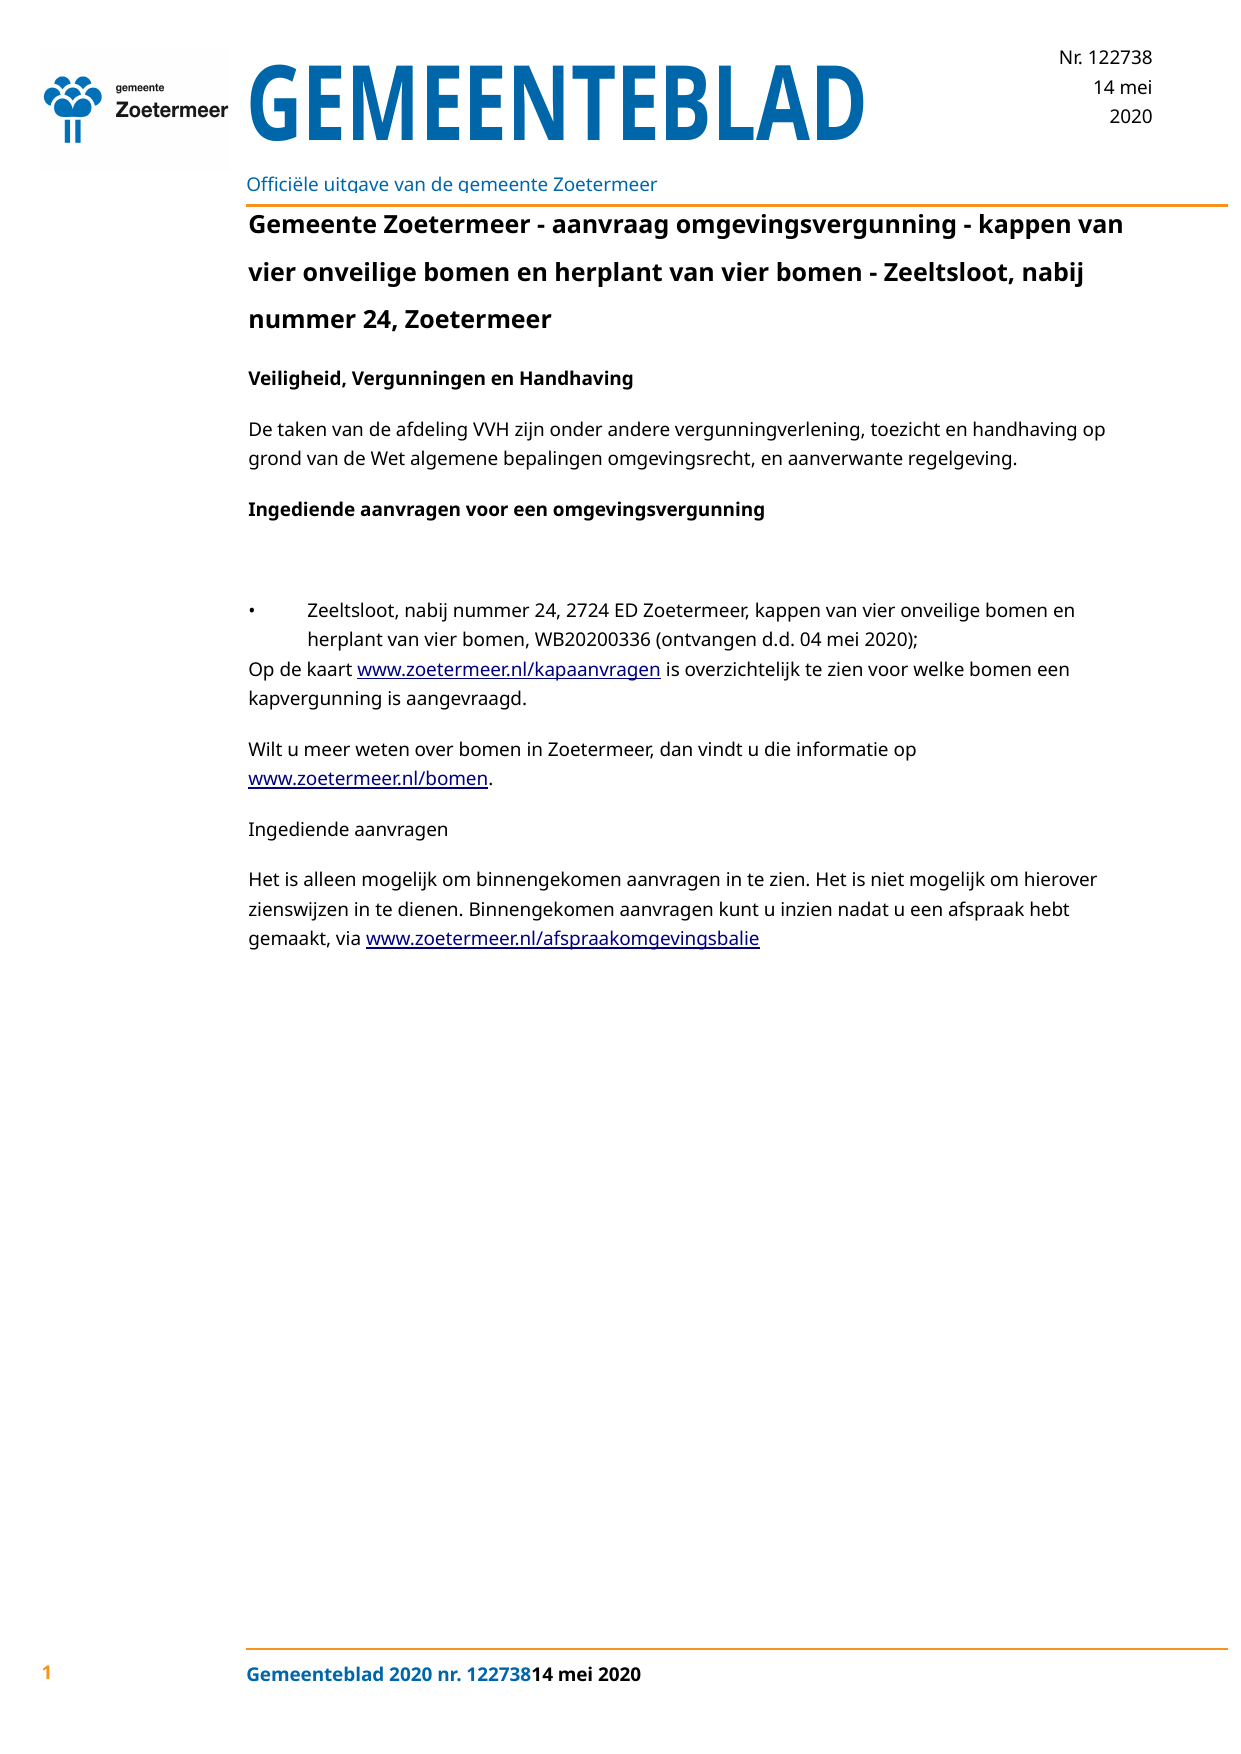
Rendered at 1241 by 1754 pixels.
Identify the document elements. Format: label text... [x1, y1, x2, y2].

text Ingediende aanvragen [248, 816, 1152, 842]
text Wilt u meer weten over bomen in Zoetermeer, dan vindt u die informatie op www.zoetermeer.nl/bomen. [248, 736, 1152, 791]
text Veiligheid, Vergunningen en Handhaving [248, 366, 1152, 391]
text Op de kaart www.zoetermeer.nl/kapaanvragen is overzichtelijk te zien voor welke bomen een kapvergunning is aangevraagd. [248, 656, 1152, 711]
picture [41, 47, 231, 172]
text Het is alleen mogelijk om binnengekomen aanvragen in te zien. Het is niet mogelijk om hierover zienswijzen in te dienen. Binnengekomen aanvragen kunt u inzien nadat u een afspraak hebt gemaakt, via www.zoetermeer.nl/afspraakomgevingsbalie [248, 866, 1152, 951]
text De taken van de afdeling VVH zijn onder andere vergunningverlening, toezicht en handhaving op grond van de Wet algemene bepalingen omgevingsrecht, en aanverwante regelgeving. [248, 416, 1152, 471]
text Gemeente Zoetermeer - aanvraag omgevingsvergunning - kappen van vier onveilige bomen en herplant van vier bomen - Zeeltsloot, nabij nummer 24, Zoetermeer [248, 207, 1152, 336]
list Zeeltsloot, nabij nummer 24, 2724 ED Zoetermeer, kappen van vier onveilige bomen en herplant van vier bomen, WB20200336 (ontvangen d.d. 04 mei 2020); [248, 597, 1152, 652]
text Ingediende aanvragen voor een omgevingsvergunning [248, 496, 1152, 522]
